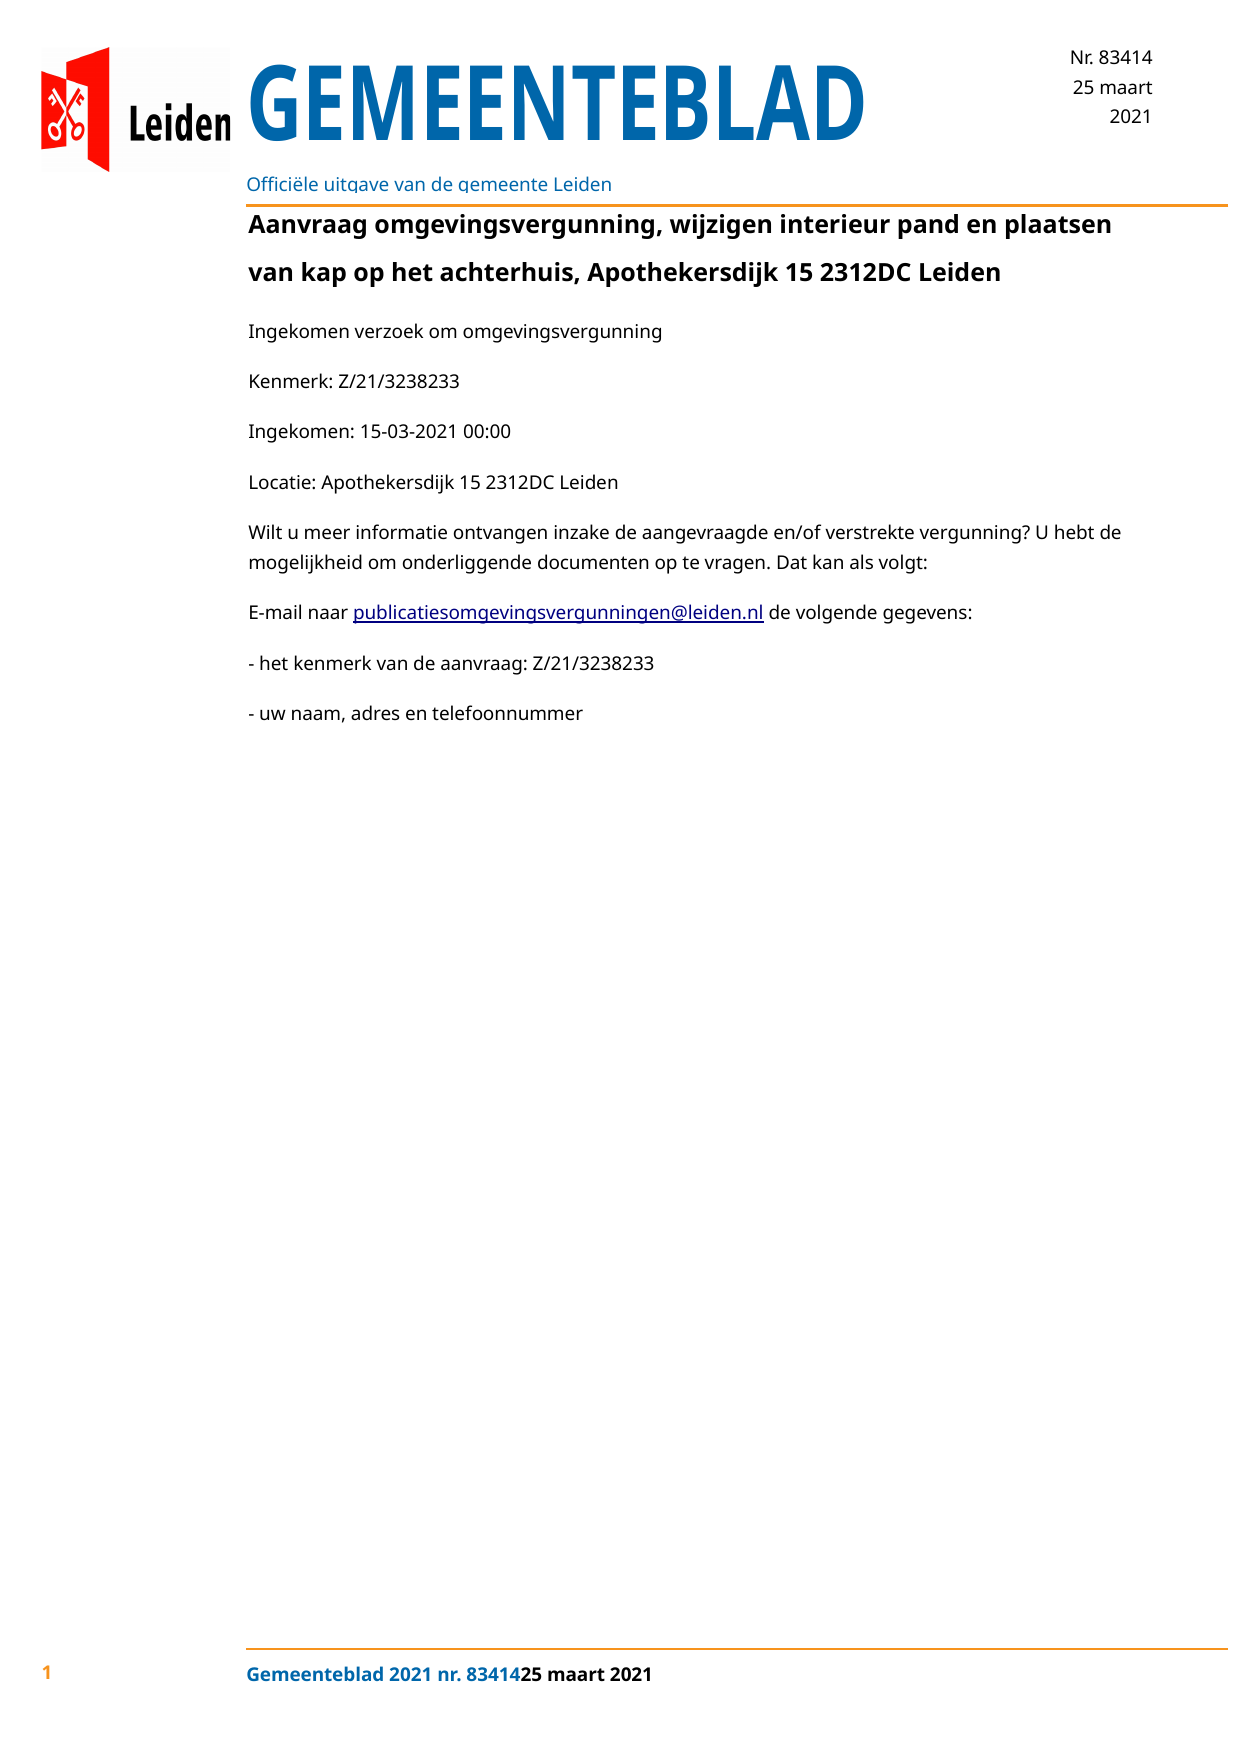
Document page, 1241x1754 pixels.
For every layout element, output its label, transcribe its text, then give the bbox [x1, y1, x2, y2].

text Ingekomen verzoek om omgevingsvergunning [248, 318, 1152, 344]
text Wilt u meer informatie ontvangen inzake de aangevraagde en/of verstrekte vergunning? U hebt de mogelijkheid om onderliggende documenten op te vragen. Dat kan als volgt: [248, 519, 1152, 575]
text - het kenmerk van de aanvraag: Z/21/3238233 [248, 650, 1152, 676]
text Kenmerk: Z/21/3238233 [248, 368, 1152, 394]
text Locatie: Apothekersdijk 15 2312DC Leiden [248, 469, 1152, 495]
text - uw naam, adres en telefoonnummer [248, 700, 1152, 726]
text Aanvraag omgevingsvergunning, wijzigen interieur pand en plaatsen van kap op het achterhuis, Apothekersdijk 15 2312DC Leiden [248, 207, 1152, 288]
text E-mail naar publicatiesomgevingsvergunningen@leiden.nl de volgende gegevens: [248, 599, 1152, 625]
picture [41, 47, 231, 172]
text Ingekomen: 15-03-2021 00:00 [248, 419, 1152, 444]
